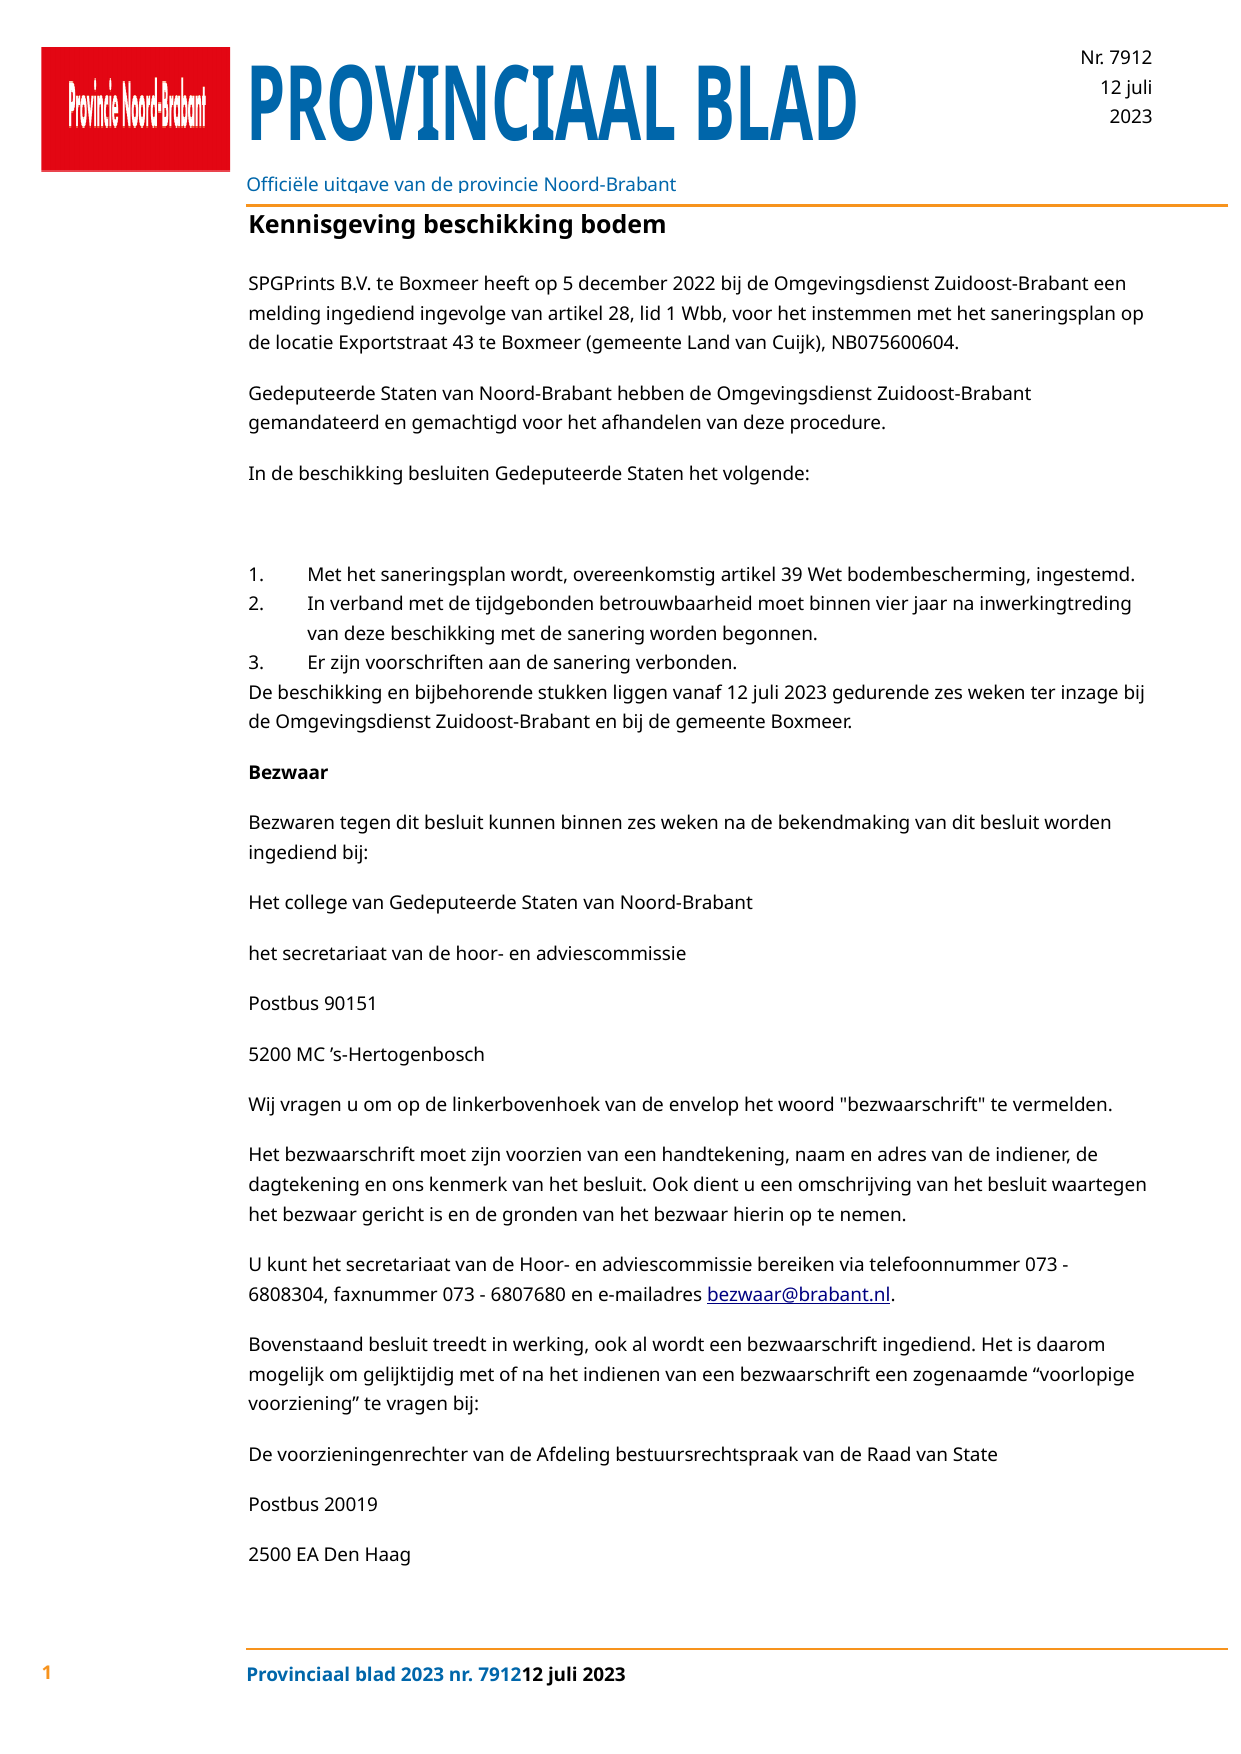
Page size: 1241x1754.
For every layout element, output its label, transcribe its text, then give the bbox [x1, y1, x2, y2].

text De voorzieningenrechter van de Afdeling bestuursrechtspraak van de Raad van State [248, 1441, 1152, 1466]
picture [41, 47, 231, 172]
text Kennisgeving beschikking bodem [248, 207, 1152, 241]
text Postbus 90151 [248, 990, 1152, 1016]
list Er zijn voorschriften aan de sanering verbonden. [248, 649, 1152, 675]
text De beschikking en bijbehorende stukken liggen vanaf 12 juli 2023 gedurende zes weken ter inzage bij de Omgevingsdienst Zuidoost-Brabant en bij de gemeente Boxmeer. [248, 679, 1152, 734]
text Wij vragen u om op de linkerbovenhoek van de envelop het woord "bezwaarschrift" te vermelden. [248, 1091, 1152, 1117]
text Bovenstaand besluit treedt in werking, ook al wordt een bezwaarschrift ingediend. Het is daarom mogelijk om gelijktijdig met of na het indienen van een bezwaarschrift een zogenaamde “voorlopige voorziening” te vragen bij: [248, 1331, 1152, 1416]
text 5200 MC ’s-Hertogenbosch [248, 1041, 1152, 1066]
text Postbus 20019 [248, 1491, 1152, 1517]
text 2500 EA Den Haag [248, 1542, 1152, 1567]
text Bezwaar [248, 759, 1152, 785]
text Het college van Gedeputeerde Staten van Noord-Brabant [248, 889, 1152, 915]
text U kunt het secretariaat van de Hoor- en adviescommissie bereiken via telefoonnummer 073 - 6808304, faxnummer 073 - 6807680 en e-mailadres bezwaar@brabant.nl. [248, 1251, 1152, 1306]
list In verband met de tijdgebonden betrouwbaarheid moet binnen vier jaar na inwerkingtreding van deze beschikking met de sanering worden begonnen. [248, 590, 1152, 646]
text SPGPrints B.V. te Boxmeer heeft op 5 december 2022 bij de Omgevingsdienst Zuidoost-Brabant een melding ingediend ingevolge van artikel 28, lid 1 Wbb, voor het instemmen met het saneringsplan op de locatie Exportstraat 43 te Boxmeer (gemeente Land van Cuijk), NB075600604. [248, 270, 1152, 355]
text het secretariaat van de hoor- en adviescommissie [248, 940, 1152, 966]
text Gedeputeerde Staten van Noord-Brabant hebben de Omgevingsdienst Zuidoost-Brabant gemandateerd en gemachtigd voor het afhandelen van deze procedure. [248, 380, 1152, 435]
text Bezwaren tegen dit besluit kunnen binnen zes weken na de bekendmaking van dit besluit worden ingediend bij: [248, 809, 1152, 865]
text In de beschikking besluiten Gedeputeerde Staten het volgende: [248, 460, 1152, 486]
list Met het saneringsplan wordt, overeenkomstig artikel 39 Wet bodembescherming, ingestemd. [248, 561, 1152, 586]
text Het bezwaarschrift moet zijn voorzien van een handtekening, naam en adres van de indiener, de dagtekening en ons kenmerk van het besluit. Ook dient u een omschrijving van het besluit waartegen het bezwaar gericht is en de gronden van het bezwaar hierin op te nemen. [248, 1142, 1152, 1226]
